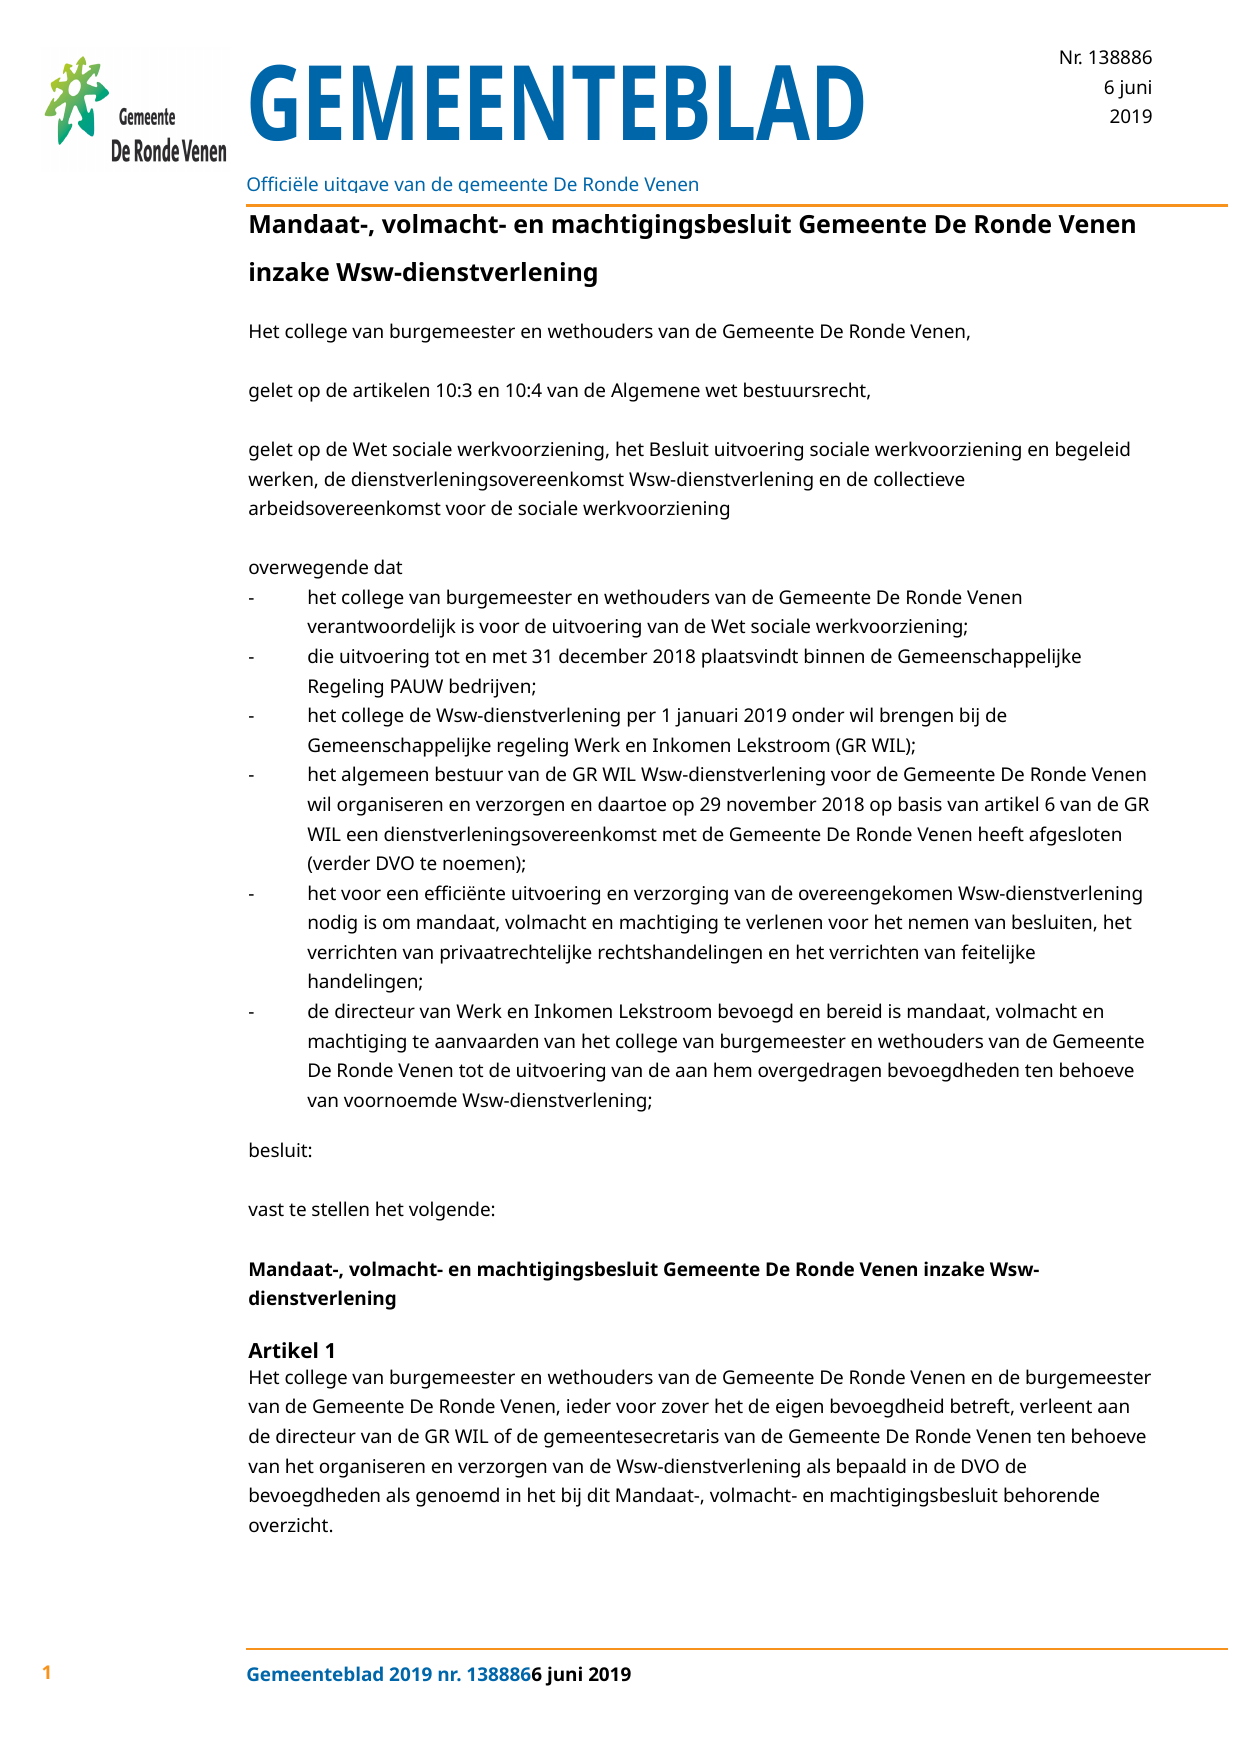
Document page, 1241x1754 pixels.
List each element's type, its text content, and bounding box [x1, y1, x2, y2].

text besluit: [248, 1137, 1152, 1163]
text Mandaat-, volmacht- en machtigingsbesluit Gemeente De Ronde Venen inzake Wsw-dienstverlening [248, 207, 1152, 288]
text overwegende dat [248, 554, 1152, 580]
text vast te stellen het volgende: [248, 1197, 1152, 1222]
list het college de Wsw-dienstverlening per 1 januari 2019 onder wil brengen bij de Gemeenschappelijke regeling Werk en Inkomen Lekstroom (GR WIL); [248, 702, 1152, 758]
list het college van burgemeester en wethouders van de Gemeente De Ronde Venen verantwoordelijk is voor de uitvoering van de Wet sociale werkvoorziening; [248, 584, 1152, 639]
text Het college van burgemeester en wethouders van de Gemeente De Ronde Venen, [248, 318, 1152, 344]
text Het college van burgemeester en wethouders van de Gemeente De Ronde Venen en de burgemeester van de Gemeente De Ronde Venen, ieder voor zover het de eigen bevoegdheid betreft, verleent aan de directeur van de GR WIL of de gemeentesecretaris van de Gemeente De Ronde Venen ten behoeve van het organiseren en verzorgen van de Wsw-dienstverlening als bepaald in de DVO de bevoegdheden als genoemd in het bij dit Mandaat-, volmacht- en machtigingsbesluit behorende overzicht. [248, 1364, 1152, 1538]
list de directeur van Werk en Inkomen Lekstroom bevoegd en bereid is mandaat, volmacht en machtiging te aanvaarden van het college van burgemeester en wethouders van de Gemeente De Ronde Venen tot de uitvoering van de aan hem overgedragen bevoegdheden ten behoeve van voornoemde Wsw-dienstverlening; [248, 998, 1152, 1113]
text Artikel 1 [248, 1336, 1152, 1364]
picture [41, 47, 231, 172]
text gelet op de artikelen 10:3 en 10:4 van de Algemene wet bestuursrecht, [248, 377, 1152, 403]
text gelet op de Wet sociale werkvoorziening, het Besluit uitvoering sociale werkvoorziening en begeleid werken, de dienstverleningsovereenkomst Wsw-dienstverlening en de collectieve arbeidsovereenkomst voor de sociale werkvoorziening [248, 436, 1152, 521]
text Mandaat-, volmacht- en machtigingsbesluit Gemeente De Ronde Venen inzake Wsw- dienstverlening [248, 1256, 1152, 1311]
list het algemeen bestuur van de GR WIL Wsw-dienstverlening voor de Gemeente De Ronde Venen wil organiseren en verzorgen en daartoe op 29 november 2018 op basis van artikel 6 van de GR WIL een dienstverleningsovereenkomst met de Gemeente De Ronde Venen heeft afgesloten (verder DVO te noemen); [248, 762, 1152, 876]
list het voor een efficiënte uitvoering en verzorging van de overeengekomen Wsw-dienstverlening nodig is om mandaat, volmacht en machtiging te verlenen voor het nemen van besluiten, het verrichten van privaatrechtelijke rechtshandelingen en het verrichten van feitelijke handelingen; [248, 880, 1152, 994]
list die uitvoering tot en met 31 december 2018 plaatsvindt binnen de Gemeenschappelijke Regeling PAUW bedrijven; [248, 643, 1152, 699]
